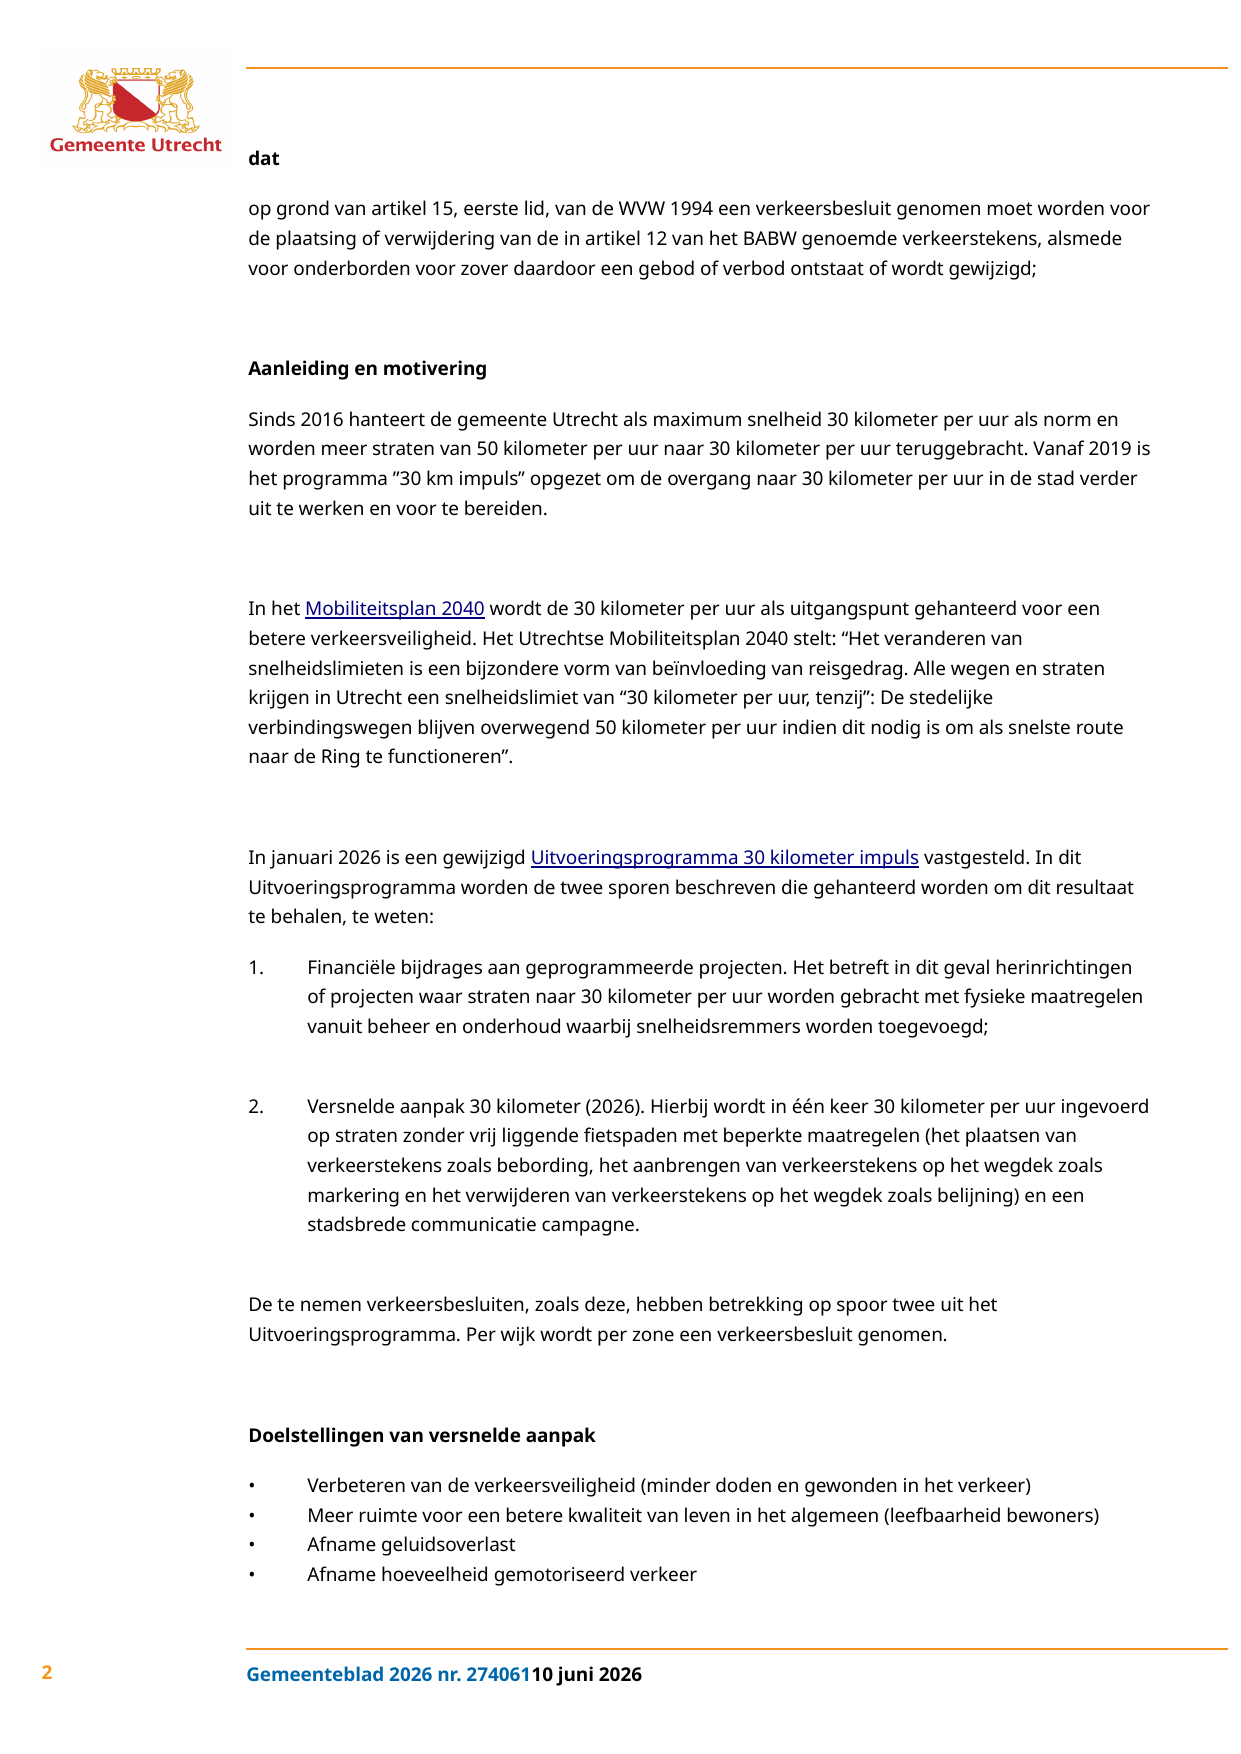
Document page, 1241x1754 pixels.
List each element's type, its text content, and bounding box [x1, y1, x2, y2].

list Meer ruimte voor een betere kwaliteit van leven in het algemeen (leefbaarheid bewoners) [248, 1502, 1152, 1528]
picture [41, 47, 231, 172]
text Doelstellingen van versnelde aanpak [248, 1422, 1152, 1448]
text dat [248, 145, 1152, 171]
text De te nemen verkeersbesluiten, zoals deze, hebben betrekking op spoor twee uit het Uitvoeringsprogramma. Per wijk wordt per zone een verkeersbesluit genomen. [248, 1291, 1152, 1347]
text In het Mobiliteitsplan 2040 wordt de 30 kilometer per uur als uitgangspunt gehanteerd voor een betere verkeersveiligheid. Het Utrechtse Mobiliteitsplan 2040 stelt: “Het veranderen van snelheidslimieten is een bijzondere vorm van beïnvloeding van reisgedrag. Alle wegen en straten krijgen in Utrecht een snelheidslimiet van “30 kilometer per uur, tenzij”: De stedelijke verbindingswegen blijven overwegend 50 kilometer per uur indien dit nodig is om als snelste route naar de Ring te functioneren”. [248, 596, 1152, 769]
list Versnelde aanpak 30 kilometer (2026). Hierbij wordt in één keer 30 kilometer per uur ingevoerd op straten zonder vrij liggende fietspaden met beperkte maatregelen (het plaatsen van verkeerstekens zoals bebording, het aanbrengen van verkeerstekens op het wegdek zoals markering en het verwijderen van verkeerstekens op het wegdek zoals belijning) en een stadsbrede communicatie campagne. [248, 1093, 1152, 1237]
list Afname geluidsoverlast [248, 1531, 1152, 1557]
list Verbeteren van de verkeersveiligheid (minder doden en gewonden in het verkeer) [248, 1472, 1152, 1498]
text Sinds 2016 hanteert de gemeente Utrecht als maximum snelheid 30 kilometer per uur als norm en worden meer straten van 50 kilometer per uur naar 30 kilometer per uur teruggebracht. Vanaf 2019 is het programma ”30 km impuls” opgezet om de overgang naar 30 kilometer per uur in de stad verder uit te werken en voor te bereiden. [248, 406, 1152, 521]
text Aanleiding en motivering [248, 356, 1152, 381]
text In januari 2026 is een gewijzigd Uitvoeringsprogramma 30 kilometer impuls vastgesteld. In dit Uitvoeringsprogramma worden de twee sporen beschreven die gehanteerd worden om dit resultaat te behalen, te weten: [248, 844, 1152, 929]
text op grond van artikel 15, eerste lid, van de WVW 1994 een verkeersbesluit genomen moet worden voor de plaatsing of verwijdering van de in artikel 12 van het BABW genoemde verkeerstekens, alsmede voor onderborden voor zover daardoor een gebod of verbod ontstaat of wordt gewijzigd; [248, 196, 1152, 281]
list Afname hoeveelheid gemotoriseerd verkeer [248, 1561, 1152, 1587]
list Financiële bijdrages aan geprogrammeerde projecten. Het betreft in dit geval herinrichtingen of projecten waar straten naar 30 kilometer per uur worden gebracht met fysieke maatregelen vanuit beheer en onderhoud waarbij snelheidsremmers worden toegevoegd; [248, 954, 1152, 1039]
